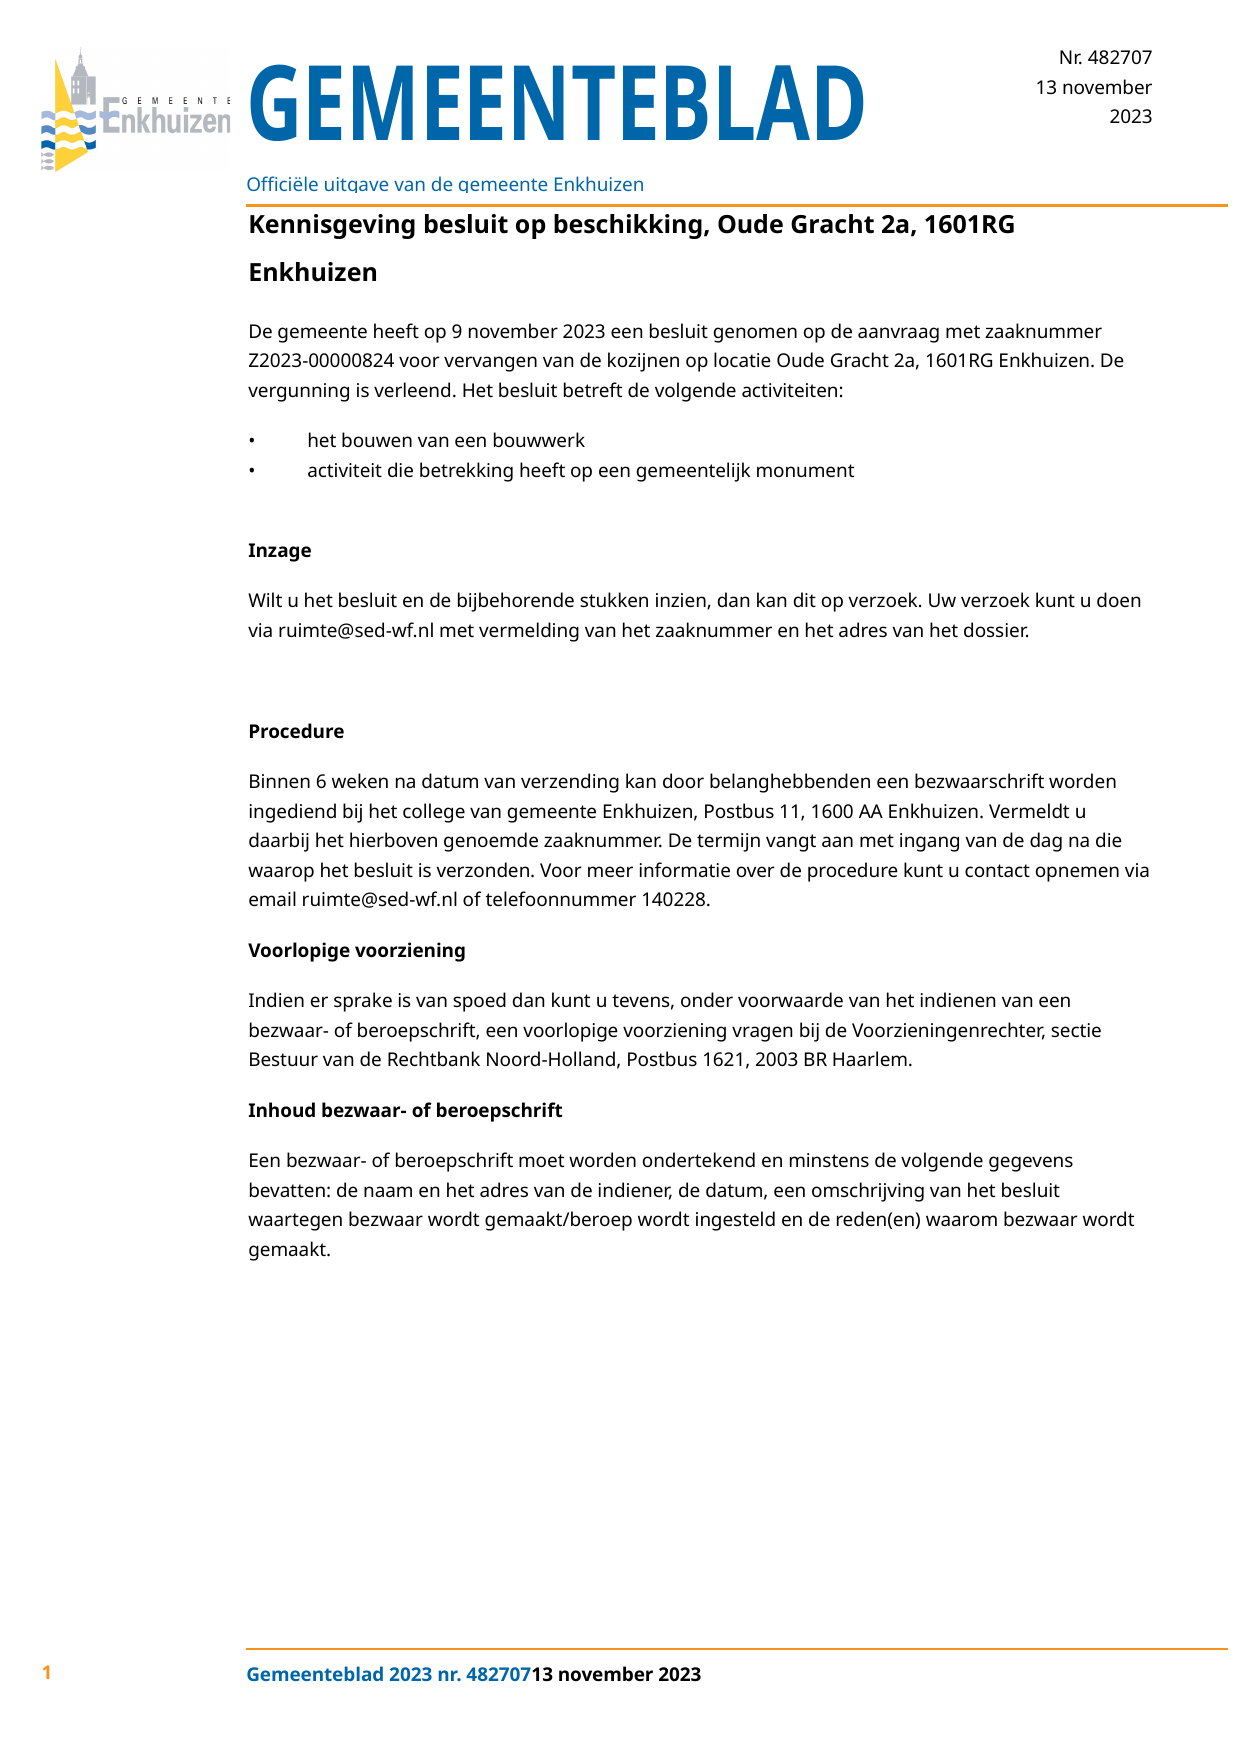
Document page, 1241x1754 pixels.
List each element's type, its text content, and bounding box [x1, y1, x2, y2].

list het bouwen van een bouwwerk [248, 427, 1152, 453]
text Wilt u het besluit en de bijbehorende stukken inzien, dan kan dit op verzoek. Uw verzoek kunt u doen via ruimte@sed-wf.nl met vermelding van het zaaknummer en het adres van het dossier. [248, 587, 1152, 643]
text Inzage [248, 537, 1152, 563]
text Procedure [248, 718, 1152, 744]
text Kennisgeving besluit op beschikking, Oude Gracht 2a, 1601RG Enkhuizen [248, 207, 1152, 288]
text Inhoud bezwaar- of beroepschrift [248, 1097, 1152, 1123]
text Een bezwaar- of beroepschrift moet worden ondertekend en minstens de volgende gegevens bevatten: de naam en het adres van de indiener, de datum, een omschrijving van het besluit waartegen bezwaar wordt gemaakt/beroep wordt ingesteld en de reden(en) waarom bezwaar wordt gemaakt. [248, 1147, 1152, 1262]
text Indien er sprake is van spoed dan kunt u tevens, onder voorwaarde van het indienen van een bezwaar- of beroepschrift, een voorlopige voorziening vragen bij de Voorzieningenrechter, sectie Bestuur van de Rechtbank Noord-Holland, Postbus 1621, 2003 BR Haarlem. [248, 987, 1152, 1072]
text Binnen 6 weken na datum van verzending kan door belanghebbenden een bezwaarschrift worden ingediend bij het college van gemeente Enkhuizen, Postbus 11, 1600 AA Enkhuizen. Vermeldt u daarbij het hierboven genoemde zaaknummer. De termijn vangt aan met ingang van de dag na die waarop het besluit is verzonden. Voor meer informatie over de procedure kunt u contact opnemen via email ruimte@sed-wf.nl of telefoonnummer 140228. [248, 768, 1152, 912]
text De gemeente heeft op 9 november 2023 een besluit genomen op de aanvraag met zaaknummer Z2023-00000824 voor vervangen van de kozijnen op locatie Oude Gracht 2a, 1601RG Enkhuizen. De vergunning is verleend. Het besluit betreft de volgende activiteiten: [248, 318, 1152, 403]
list activiteit die betrekking heeft op een gemeentelijk monument [248, 457, 1152, 483]
picture [41, 47, 231, 172]
text Voorlopige voorziening [248, 937, 1152, 963]
